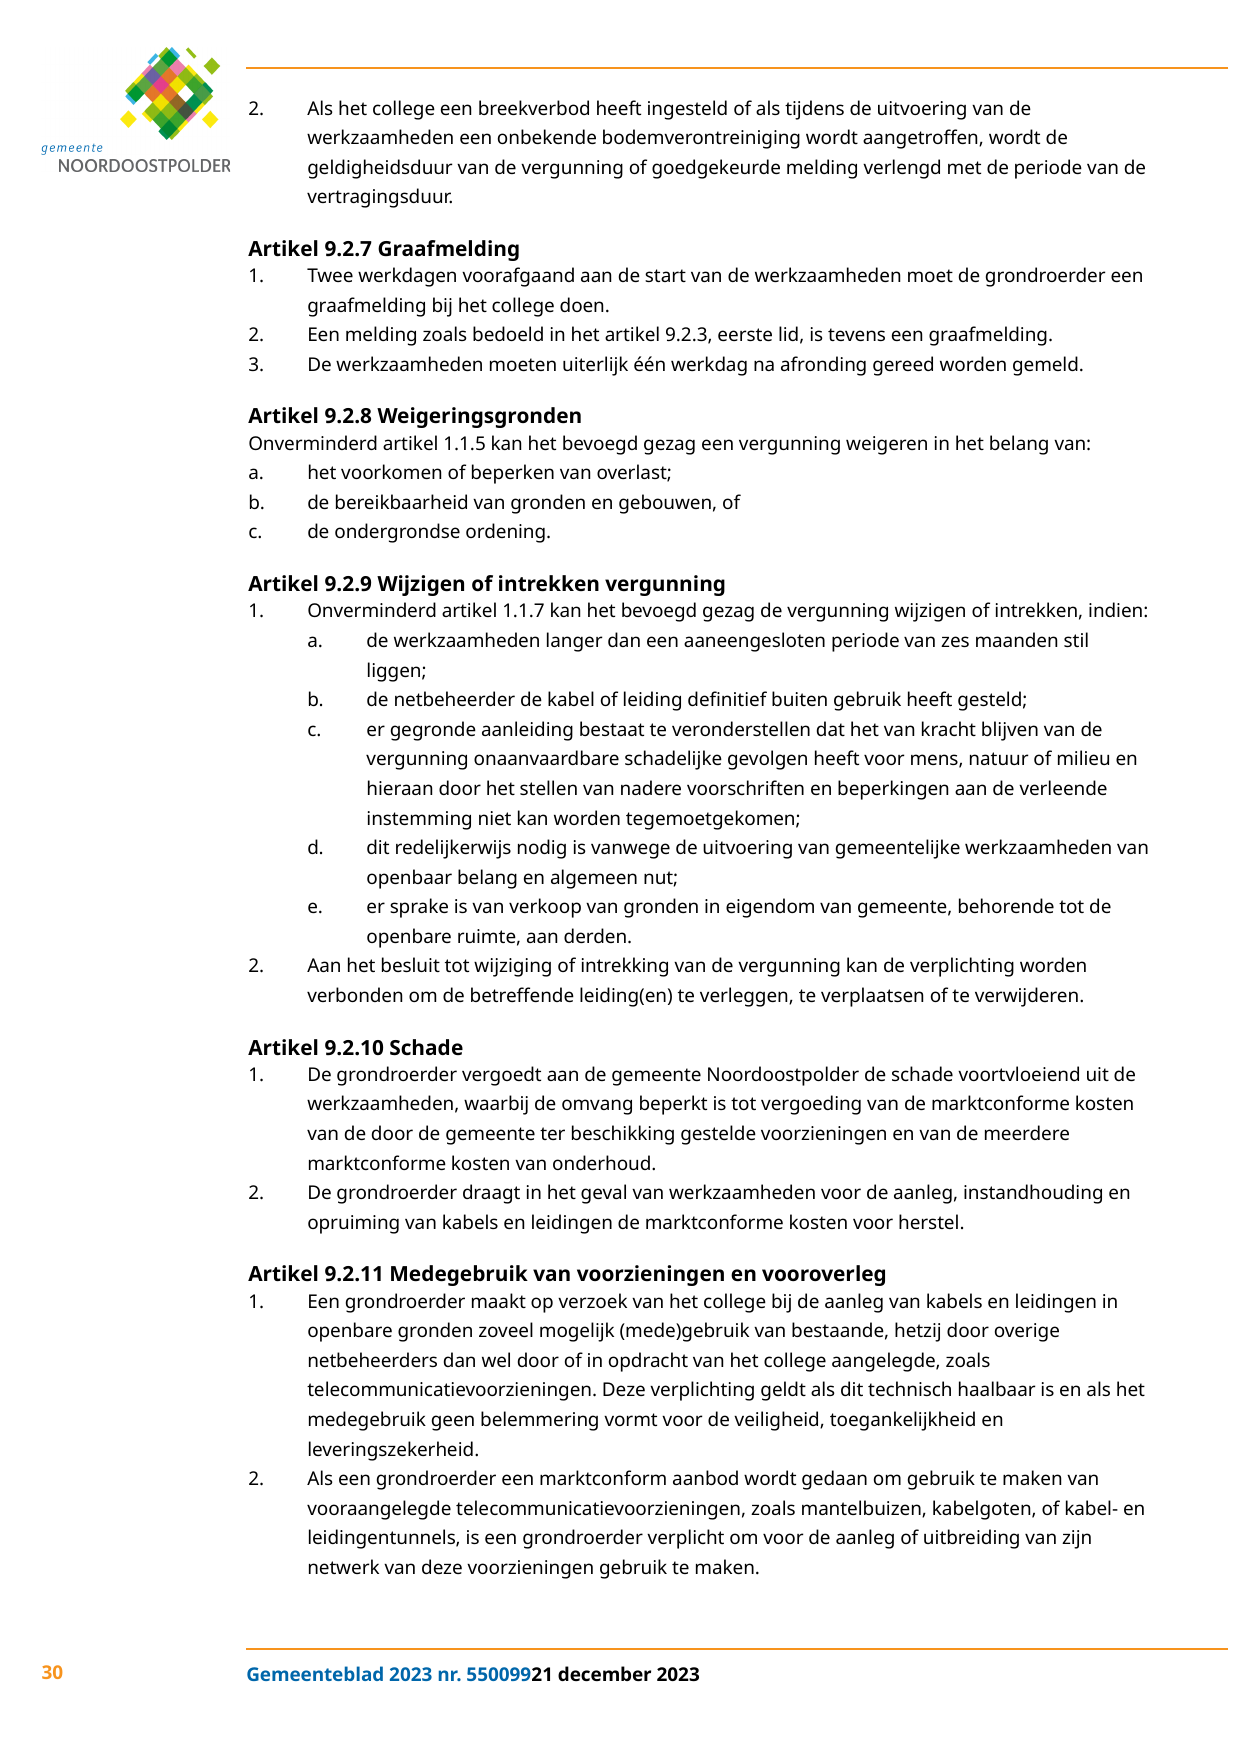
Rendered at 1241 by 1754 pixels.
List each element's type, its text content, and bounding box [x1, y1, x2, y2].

list Aan het besluit tot wijziging of intrekking van de vergunning kan de verplichting worden verbonden om de betreffende leiding(en) te verleggen, te verplaatsen of te verwijderen. [248, 953, 1152, 1008]
text Artikel 9.2.11 Medegebruik van voorzieningen en vooroverleg [248, 1259, 1152, 1288]
list Onverminderd artikel 1.1.7 kan het bevoegd gezag de vergunning wijzigen of intrekken, indien: [248, 598, 1152, 623]
list dit redelijkerwijs nodig is vanwege de uitvoering van gemeentelijke werkzaamheden van openbaar belang en algemeen nut; [307, 834, 1152, 889]
list De werkzaamheden moeten uiterlijk één werkdag na afronding gereed worden gemeld. [248, 351, 1152, 377]
text Artikel 9.2.10 Schade [248, 1033, 1152, 1061]
list De grondroerder draagt in het geval van werkzaamheden voor de aanleg, instandhouding en opruiming van kabels en leidingen de marktconforme kosten voor herstel. [248, 1179, 1152, 1235]
list Als een grondroerder een marktconform aanbod wordt gedaan om gebruik te maken van vooraangelegde telecommunicatievoorzieningen, zoals mantelbuizen, kabelgoten, of kabel- en leidingentunnels, is een grondroerder verplicht om voor de aanleg of uitbreiding van zijn netwerk van deze voorzieningen gebruik te maken. [248, 1465, 1152, 1580]
text Artikel 9.2.8 Weigeringsgronden [248, 402, 1152, 430]
text Artikel 9.2.9 Wijzigen of intrekken vergunning [248, 569, 1152, 598]
list Als het college een breekverbod heeft ingesteld of als tijdens de uitvoering van de werkzaamheden een onbekende bodemverontreiniging wordt aangetroffen, wordt de geldigheidsduur van de vergunning of goedgekeurde melding verlengd met de periode van de vertragingsduur. [248, 95, 1152, 209]
list de bereikbaarheid van gronden en gebouwen, of [248, 489, 1152, 515]
text Onverminderd artikel 1.1.5 kan het bevoegd gezag een vergunning weigeren in het belang van: [248, 430, 1152, 456]
list het voorkomen of beperken van overlast; [248, 459, 1152, 485]
list er sprake is van verkoop van gronden in eigendom van gemeente, behorende tot de openbare ruimte, aan derden. [307, 893, 1152, 949]
list Twee werkdagen voorafgaand aan de start van de werkzaamheden moet de grondroerder een graafmelding bij het college doen. [248, 262, 1152, 318]
list Een melding zoals bedoeld in het artikel 9.2.3, eerste lid, is tevens een graafmelding. [248, 322, 1152, 347]
list de netbeheerder de kabel of leiding definitief buiten gebruik heeft gesteld; [307, 686, 1152, 712]
list Een grondroerder maakt op verzoek van het college bij de aanleg van kabels en leidingen in openbare gronden zoveel mogelijk (mede)gebruik van bestaande, hetzij door overige netbeheerders dan wel door of in opdracht van het college aangelegde, zoals telecommunicatievoorzieningen. Deze verplichting geldt als dit technisch haalbaar is en als het medegebruik geen belemmering vormt voor de veiligheid, toegankelijkheid en leveringszekerheid. [248, 1288, 1152, 1461]
list de werkzaamheden langer dan een aaneengesloten periode van zes maanden stil liggen; [307, 627, 1152, 682]
text Artikel 9.2.7 Graafmelding [248, 234, 1152, 262]
picture [41, 47, 231, 172]
list er gegronde aanleiding bestaat te veronderstellen dat het van kracht blijven van de vergunning onaanvaardbare schadelijke gevolgen heeft voor mens, natuur of milieu en hieraan door het stellen van nadere voorschriften en beperkingen aan de verleende instemming niet kan worden tegemoetgekomen; [307, 716, 1152, 830]
list De grondroerder vergoedt aan de gemeente Noordoostpolder de schade voortvloeiend uit de werkzaamheden, waarbij de omvang beperkt is tot vergoeding van de marktconforme kosten van de door de gemeente ter beschikking gestelde voorzieningen en van de meerdere marktconforme kosten van onderhoud. [248, 1061, 1152, 1176]
list de ondergrondse ordening. [248, 519, 1152, 544]
